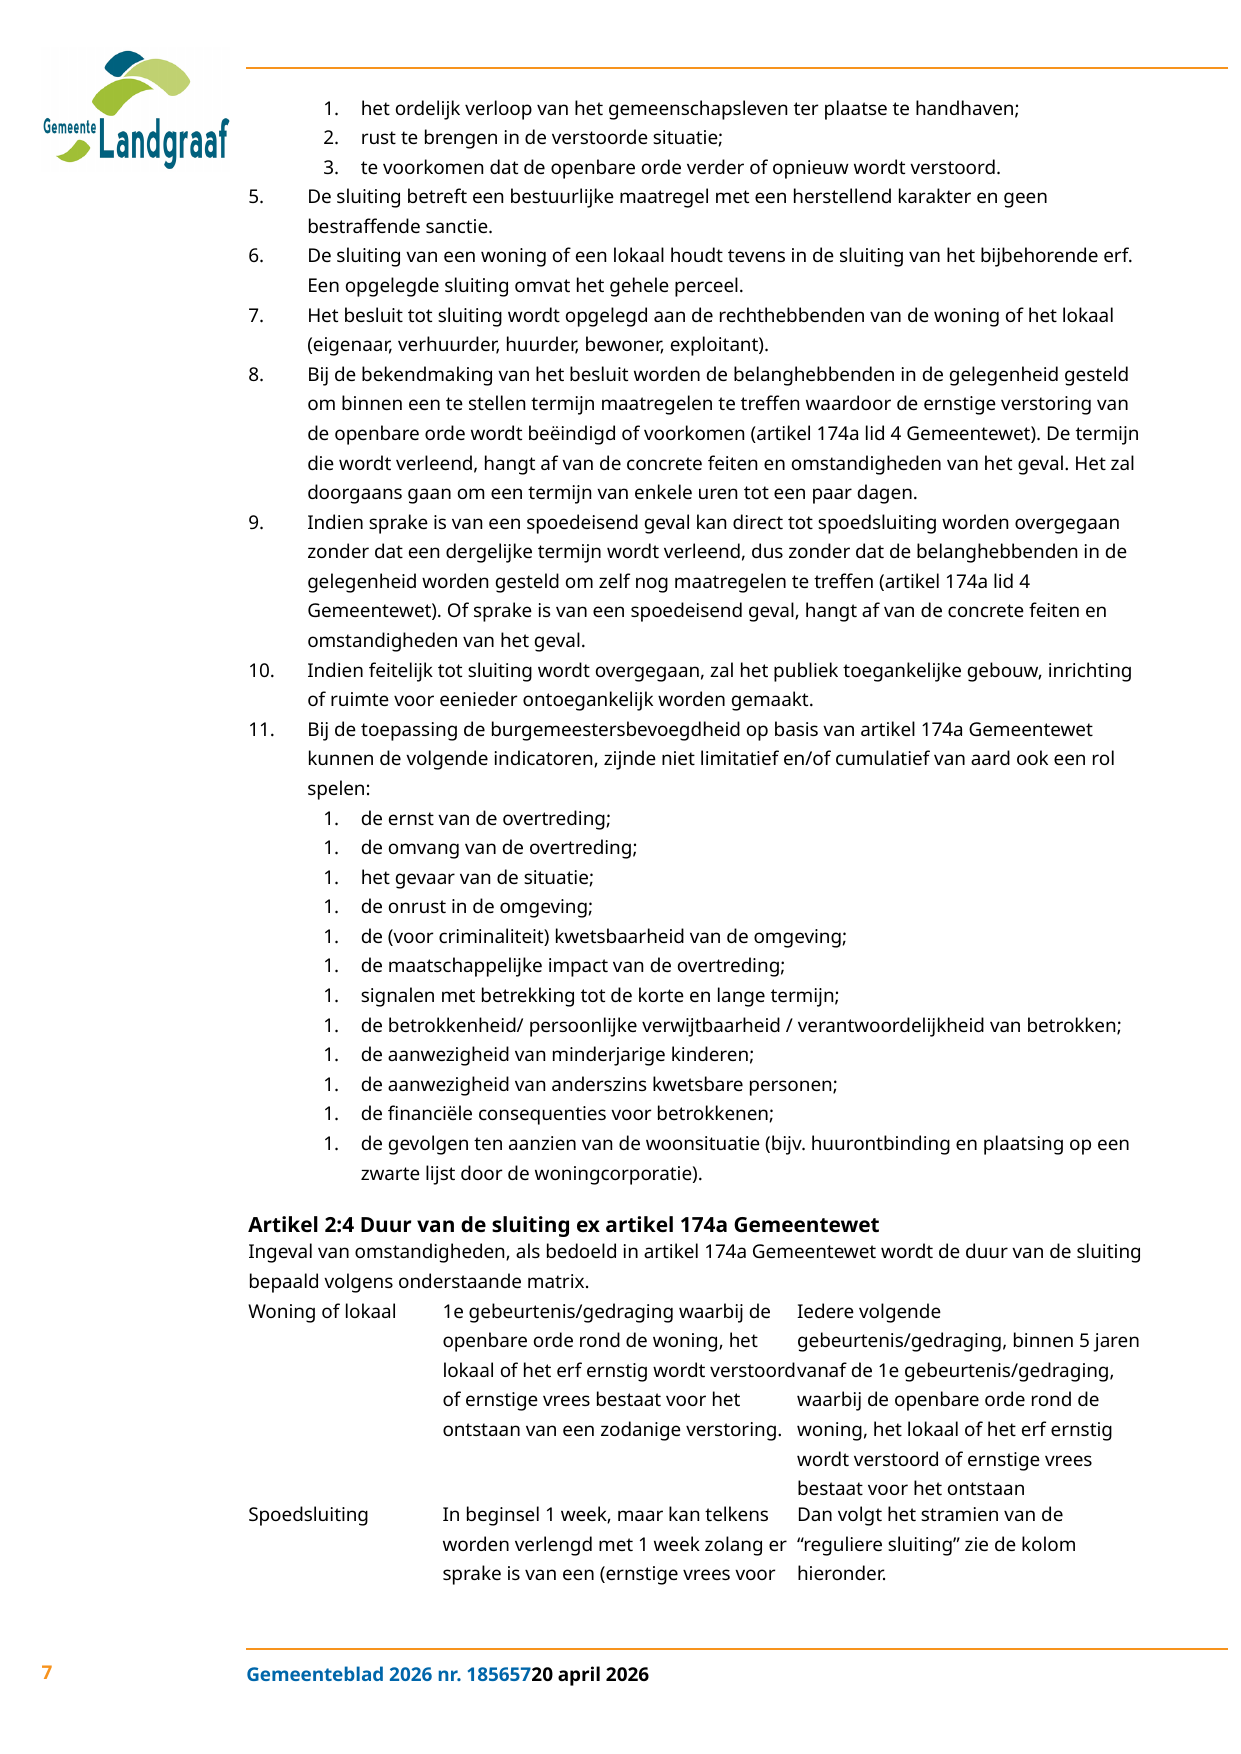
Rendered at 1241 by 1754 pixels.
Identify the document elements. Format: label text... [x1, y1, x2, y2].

table_cell Dan volgt het stramien van de “reguliere sluiting” zie de kolom hieronder. [797, 1501, 1152, 1586]
list de (voor criminaliteit) kwetsbaarheid van de omgeving; [323, 923, 1152, 949]
list Bij de toepassing de burgemeestersbevoegdheid op basis van artikel 174a Gemeentewet kunnen de volgende indicatoren, zijnde niet limitatief en/of cumulatief van aard ook een rol spelen: [248, 716, 1152, 801]
text Ingeval van omstandigheden, als bedoeld in artikel 174a Gemeentewet wordt de duur van de sluiting bepaald volgens onderstaande matrix. [248, 1239, 1152, 1294]
list de gevolgen ten aanzien van de woonsituatie (bijv. huurontbinding en plaatsing op een zwarte lijst door de woningcorporatie). [323, 1130, 1152, 1186]
table_cell Spoedsluiting [248, 1501, 442, 1586]
table_cell In beginsel 1 week, maar kan telkens worden verlengd met 1 week zolang er sprake is van een (ernstige vrees voor [442, 1501, 797, 1586]
table_header Iedere volgende gebeurtenis/gedraging, binnen 5 jaren vanaf de 1e gebeurtenis/gedraging, waarbij de openbare orde rond de woning, het lokaal of het erf ernstig wordt verstoord of ernstige vrees bestaat voor het ontstaan [797, 1298, 1152, 1501]
list Indien sprake is van een spoedeisend geval kan direct tot spoedsluiting worden overgegaan zonder dat een dergelijke termijn wordt verleend, dus zonder dat de belanghebbenden in de gelegenheid worden gesteld om zelf nog maatregelen te treffen (artikel 174a lid 4 Gemeentewet). Of sprake is van een spoedeisend geval, hangt af van de concrete feiten en omstandigheden van het geval. [248, 509, 1152, 653]
table_header Woning of lokaal [248, 1298, 442, 1501]
list de omvang van de overtreding; [323, 834, 1152, 860]
list het ordelijk verloop van het gemeenschapsleven ter plaatse te handhaven; [323, 95, 1152, 121]
list De sluiting van een woning of een lokaal houdt tevens in de sluiting van het bijbehorende erf. Een opgelegde sluiting omvat het gehele perceel. [248, 243, 1152, 298]
list de aanwezigheid van minderjarige kinderen; [323, 1041, 1152, 1067]
list Bij de bekendmaking van het besluit worden de belanghebbenden in de gelegenheid gesteld om binnen een te stellen termijn maatregelen te treffen waardoor de ernstige verstoring van de openbare orde wordt beëindigd of voorkomen (artikel 174a lid 4 Gemeentewet). De termijn die wordt verleend, hangt af van de concrete feiten en omstandigheden van het geval. Het zal doorgaans gaan om een termijn van enkele uren tot een paar dagen. [248, 361, 1152, 505]
list De sluiting betreft een bestuurlijke maatregel met een herstellend karakter en geen bestraffende sanctie. [248, 183, 1152, 239]
list de financiële consequenties voor betrokkenen; [323, 1101, 1152, 1126]
list de betrokkenheid/ persoonlijke verwijtbaarheid / verantwoordelijkheid van betrokken; [323, 1012, 1152, 1038]
list rust te brengen in de verstoorde situatie; [323, 124, 1152, 150]
list signalen met betrekking tot de korte en lange termijn; [323, 982, 1152, 1008]
picture [41, 47, 231, 172]
list te voorkomen dat de openbare orde verder of opnieuw wordt verstoord. [323, 154, 1152, 180]
list Indien feitelijk tot sluiting wordt overgegaan, zal het publiek toegankelijke gebouw, inrichting of ruimte voor eenieder ontoegankelijk worden gemaakt. [248, 657, 1152, 712]
list de maatschappelijke impact van de overtreding; [323, 953, 1152, 978]
list de onrust in de omgeving; [323, 893, 1152, 919]
table_header 1e gebeurtenis/gedraging waarbij de openbare orde rond de woning, het lokaal of het erf ernstig wordt verstoord of ernstige vrees bestaat voor het ontstaan van een zodanige verstoring. [442, 1298, 797, 1501]
list de ernst van de overtreding; [323, 805, 1152, 831]
list de aanwezigheid van anderszins kwetsbare personen; [323, 1071, 1152, 1097]
list Het besluit tot sluiting wordt opgelegd aan de rechthebbenden van de woning of het lokaal (eigenaar, verhuurder, huurder, bewoner, exploitant). [248, 302, 1152, 357]
list het gevaar van de situatie; [323, 864, 1152, 890]
text Artikel 2:4 Duur van de sluiting ex artikel 174a Gemeentewet [248, 1210, 1152, 1239]
